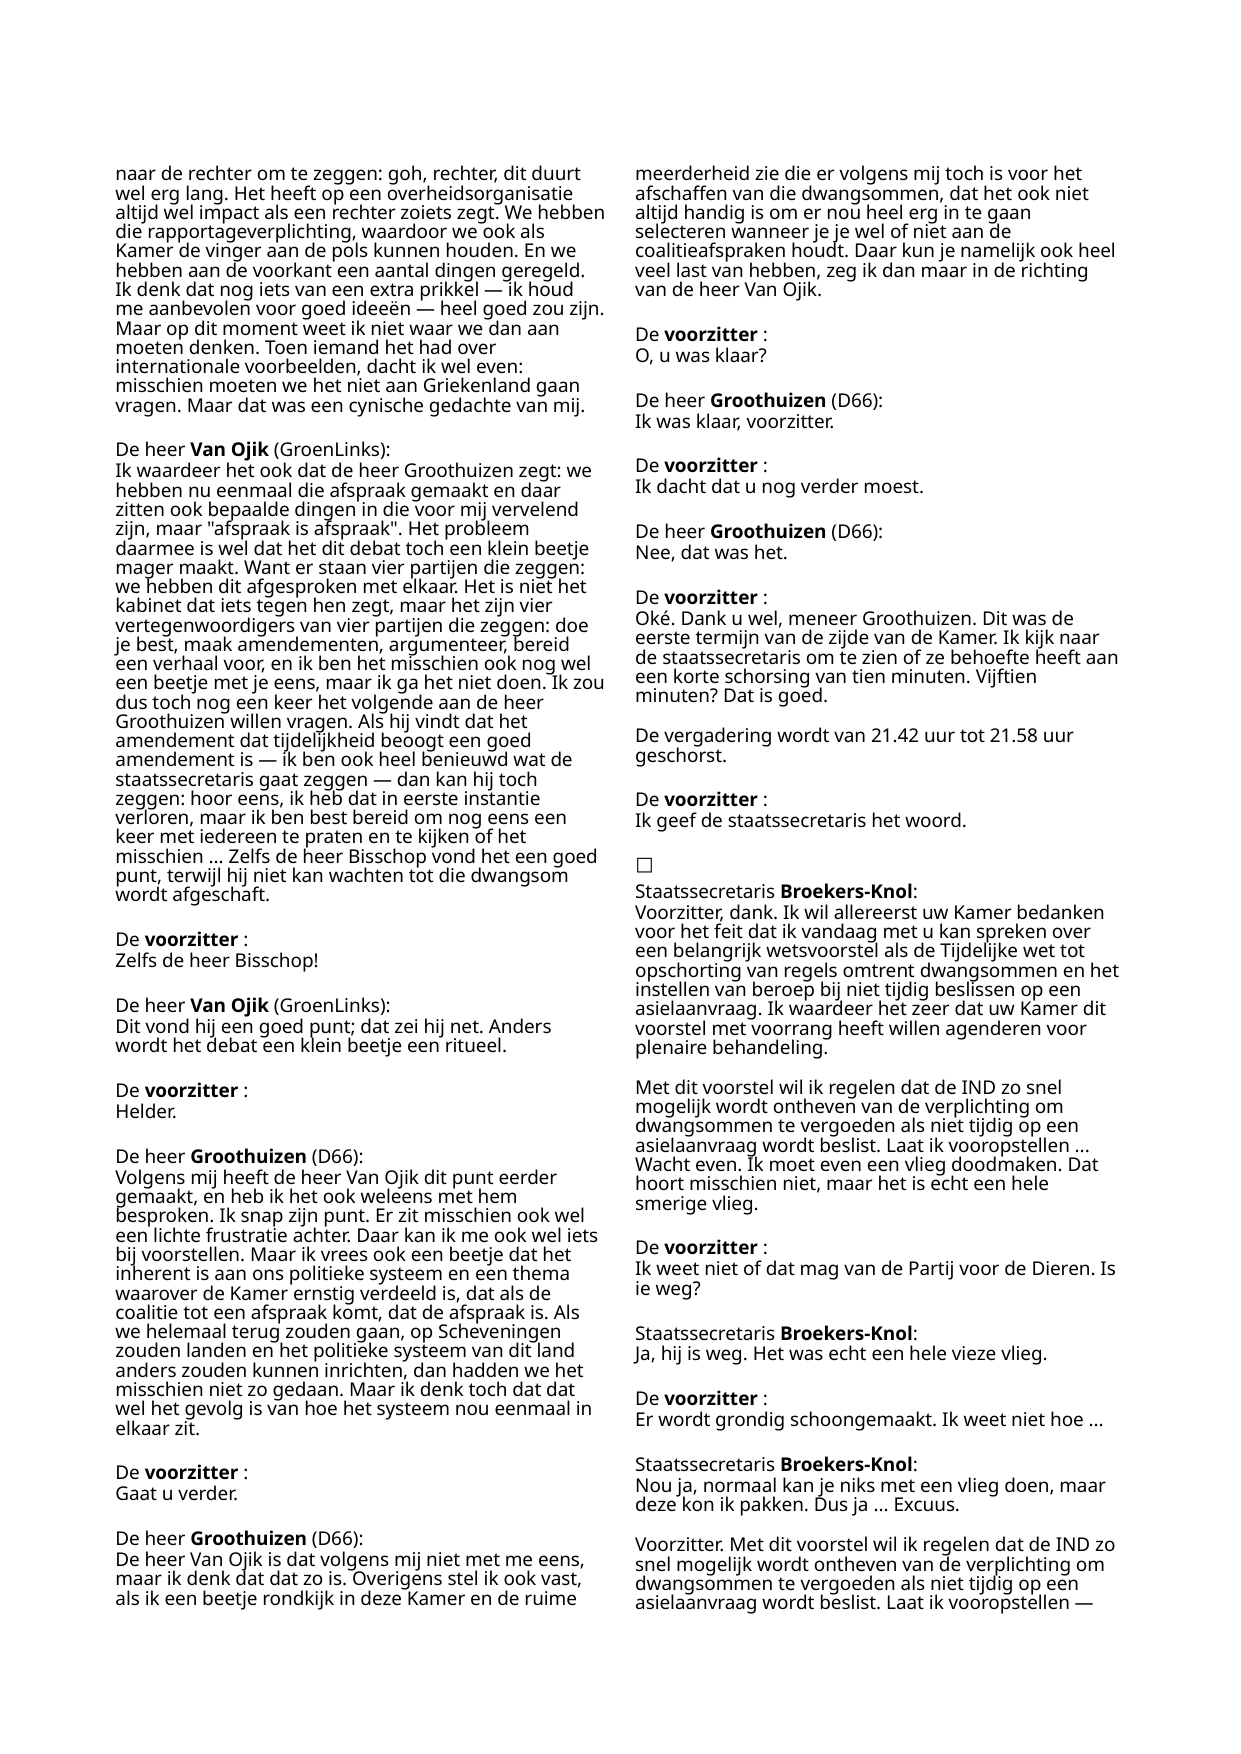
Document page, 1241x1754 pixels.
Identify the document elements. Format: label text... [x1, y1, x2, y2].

text De heer Van Ojik (GroenLinks): [115, 992, 605, 1018]
text De heer Groothuizen (D66): [115, 1143, 605, 1169]
text O, u was klaar? [635, 347, 1125, 366]
text Voorzitter. Met dit voorstel wil ik regelen dat de IND zo snel mogelijk wordt ontheven van de verplichting om dwangsommen te vergoeden als niet tijdig op een asielaanvraag wordt beslist. Laat ik vooropstellen — [635, 1536, 1125, 1613]
text Ik dacht dat u nog verder moest. [635, 478, 1125, 498]
text Staatssecretaris Broekers-Knol: [635, 1451, 1125, 1477]
text De voorzitter : [635, 584, 1125, 610]
text Ik waardeer het ook dat de heer Groothuizen zegt: we hebben nu eenmaal die afspraak gemaakt en daar zitten ook bepaalde dingen in die voor mij vervelend zijn, maar "afspraak is afspraak". Het probleem daarmee is wel dat het dit debat toch een klein beetje mager maakt. Want er staan vier partijen die zeggen: we hebben dit afgesproken met elkaar. Het is niet het kabinet dat iets tegen hen zegt, maar het zijn vier vertegenwoordigers van vier partijen die zeggen: doe je best, maak amendementen, argumenteer, bereid een verhaal voor, en ik ben het misschien ook nog wel een beetje met je eens, maar ik ga het niet doen. Ik zou dus toch nog een keer het volgende aan de heer Groothuizen willen vragen. Als hij vindt dat het amendement dat tijdelijkheid beoogt een goed amendement is — ik ben ook heel benieuwd wat de staatssecretaris gaat zeggen — dan kan hij toch zeggen: hoor eens, ik heb dat in eerste instantie verloren, maar ik ben best bereid om nog eens een keer met iedereen te praten en te kijken of het misschien ... Zelfs de heer Bisschop vond het een goed punt, terwijl hij niet kan wachten tot die dwangsom wordt afgeschaft. [115, 462, 605, 906]
text Volgens mij heeft de heer Van Ojik dit punt eerder gemaakt, en heb ik het ook weleens met hem besproken. Ik snap zijn punt. Er zit misschien ook wel een lichte frustratie achter. Daar kan ik me ook wel iets bij voorstellen. Maar ik vrees ook een beetje dat het inherent is aan ons politieke systeem en een thema waarover de Kamer ernstig verdeeld is, dat als de coalitie tot een afspraak komt, dat de afspraak is. Als we helemaal terug zouden gaan, op Scheveningen zouden landen en het politieke systeem van dit land anders zouden kunnen inrichten, dan hadden we het misschien niet zo gedaan. Maar ik denk toch dat dat wel het gevolg is van hoe het systeem nou eenmaal in elkaar zit. [115, 1169, 605, 1439]
text De voorzitter : [635, 787, 1125, 812]
text De voorzitter : [635, 321, 1125, 347]
text De heer Van Ojik (GroenLinks): [115, 437, 605, 462]
text De vergadering wordt van 21.42 uur tot 21.58 uur geschorst. [635, 727, 1125, 766]
text De voorzitter : [635, 453, 1125, 478]
text Met dit voorstel wil ik regelen dat de IND zo snel mogelijk wordt ontheven van de verplichting om dwangsommen te vergoeden als niet tijdig op een asielaanvraag wordt beslist. Laat ik vooropstellen ... Wacht even. Ik moet even een vlieg doodmaken. Dat hoort misschien niet, maar het is echt een hele smerige vlieg. [635, 1079, 1125, 1214]
text Ik weet niet of dat mag van de Partij voor de Dieren. Is ie weg? [635, 1260, 1125, 1299]
text Ik was klaar, voorzitter. [635, 413, 1125, 432]
text Helder. [115, 1103, 605, 1122]
text Ik geef de staatssecretaris het woord. [635, 812, 1125, 832]
text ⬜ [635, 852, 1125, 878]
text Zelfs de heer Bisschop! [115, 952, 605, 971]
text Staatssecretaris Broekers-Knol: [635, 878, 1125, 904]
text De voorzitter : [115, 1459, 605, 1485]
text Nee, dat was het. [635, 544, 1125, 563]
text Voorzitter, dank. Ik wil allereerst uw Kamer bedanken voor het feit dat ik vandaag met u kan spreken over een belangrijk wetsvoorstel als de Tijdelijke wet tot opschorting van regels omtrent dwangsommen en het instellen van beroep bij niet tijdig beslissen op een asielaanvraag. Ik waardeer het zeer dat uw Kamer dit voorstel met voorrang heeft willen agenderen voor plenaire behandeling. [635, 904, 1125, 1058]
text De heer Groothuizen (D66): [115, 1525, 605, 1551]
text De voorzitter : [635, 1386, 1125, 1411]
text Nou ja, normaal kan je niks met een vlieg doen, maar deze kon ik pakken. Dus ja ... Excuus. [635, 1477, 1125, 1516]
text De voorzitter : [115, 1077, 605, 1103]
text Gaat u verder. [115, 1485, 605, 1504]
text Dit vond hij een goed punt; dat zei hij net. Anders wordt het debat een klein beetje een ritueel. [115, 1018, 605, 1057]
text De heer Groothuizen (D66): [635, 387, 1125, 413]
text De voorzitter : [115, 926, 605, 952]
text Staatssecretaris Broekers-Knol: [635, 1320, 1125, 1345]
text Ja, hij is weg. Het was echt een hele vieze vlieg. [635, 1345, 1125, 1365]
text Oké. Dank u wel, meneer Groothuizen. Dit was de eerste termijn van de zijde van de Kamer. Ik kijk naar de staatssecretaris om te zien of ze behoefte heeft aan een korte schorsing van tien minuten. Vijftien minuten? Dat is goed. [635, 610, 1125, 706]
text naar de rechter om te zeggen: goh, rechter, dit duurt wel erg lang. Het heeft op een overheidsorganisatie altijd wel impact als een rechter zoiets zegt. We hebben die rapportageverplichting, waardoor we ook als Kamer de vinger aan de pols kunnen houden. En we hebben aan de voorkant een aantal dingen geregeld. Ik denk dat nog iets van een extra prikkel — ik houd me aanbevolen voor goed ideeën — heel goed zou zijn. Maar op dit moment weet ik niet waar we dan aan moeten denken. Toen iemand het had over internationale voorbeelden, dacht ik wel even: misschien moeten we het niet aan Griekenland gaan vragen. Maar dat was een cynische gedachte van mij. [115, 165, 605, 416]
text De heer Groothuizen (D66): [635, 518, 1125, 544]
text De heer Van Ojik is dat volgens mij niet met me eens, maar ik denk dat dat zo is. Overigens stel ik ook vast, als ik een beetje rondkijk in deze Kamer en de ruime [115, 1551, 605, 1609]
text De voorzitter : [635, 1234, 1125, 1260]
text Er wordt grondig schoongemaakt. Ik weet niet hoe ... [635, 1411, 1125, 1431]
text meerderheid zie die er volgens mij toch is voor het afschaffen van die dwangsommen, dat het ook niet altijd handig is om er nou heel erg in te gaan selecteren wanneer je je wel of niet aan de coalitieafspraken houdt. Daar kun je namelijk ook heel veel last van hebben, zeg ik dan maar in de richting van de heer Van Ojik. [635, 165, 1125, 300]
